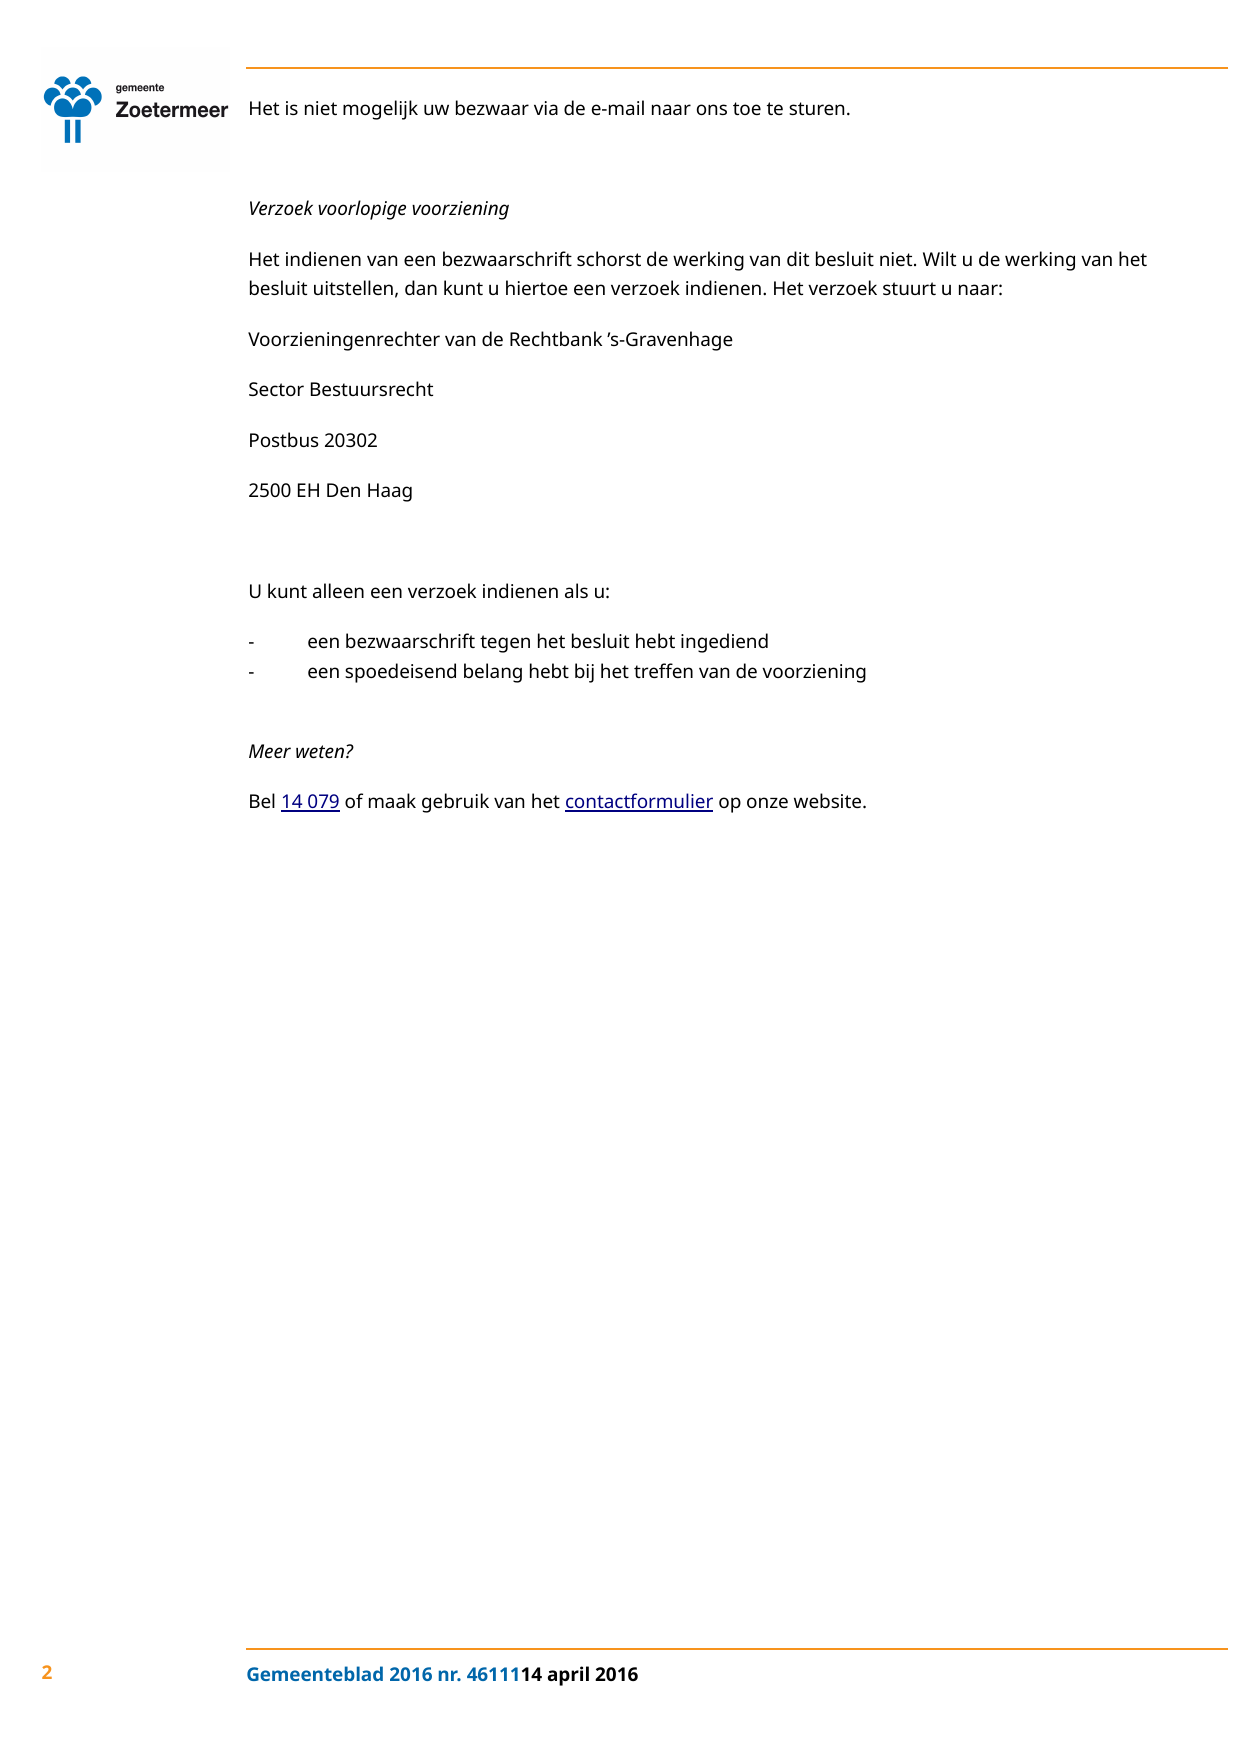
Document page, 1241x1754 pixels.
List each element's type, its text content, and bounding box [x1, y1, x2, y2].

text Meer weten? [248, 738, 1152, 764]
list een spoedeisend belang hebt bij het treffen van de voorziening [248, 658, 1152, 684]
text Het indienen van een bezwaarschrift schorst de werking van dit besluit niet. Wilt u de werking van het besluit uitstellen, dan kunt u hiertoe een verzoek indienen. Het verzoek stuurt u naar: [248, 246, 1152, 301]
text Sector Bestuursrecht [248, 376, 1152, 402]
text 2500 EH Den Haag [248, 477, 1152, 503]
text Het is niet mogelijk uw bezwaar via de e-mail naar ons toe te sturen. [248, 95, 1152, 121]
text Postbus 20302 [248, 427, 1152, 453]
text Verzoek voorlopige voorziening [248, 196, 1152, 221]
picture [41, 47, 231, 172]
list een bezwaarschrift tegen het besluit hebt ingediend [248, 628, 1152, 654]
text U kunt alleen een verzoek indienen als u: [248, 578, 1152, 604]
text Voorzieningenrechter van de Rechtbank ’s-Gravenhage [248, 326, 1152, 352]
text Bel 14 079 of maak gebruik van het contactformulier op onze website. [248, 788, 1152, 814]
